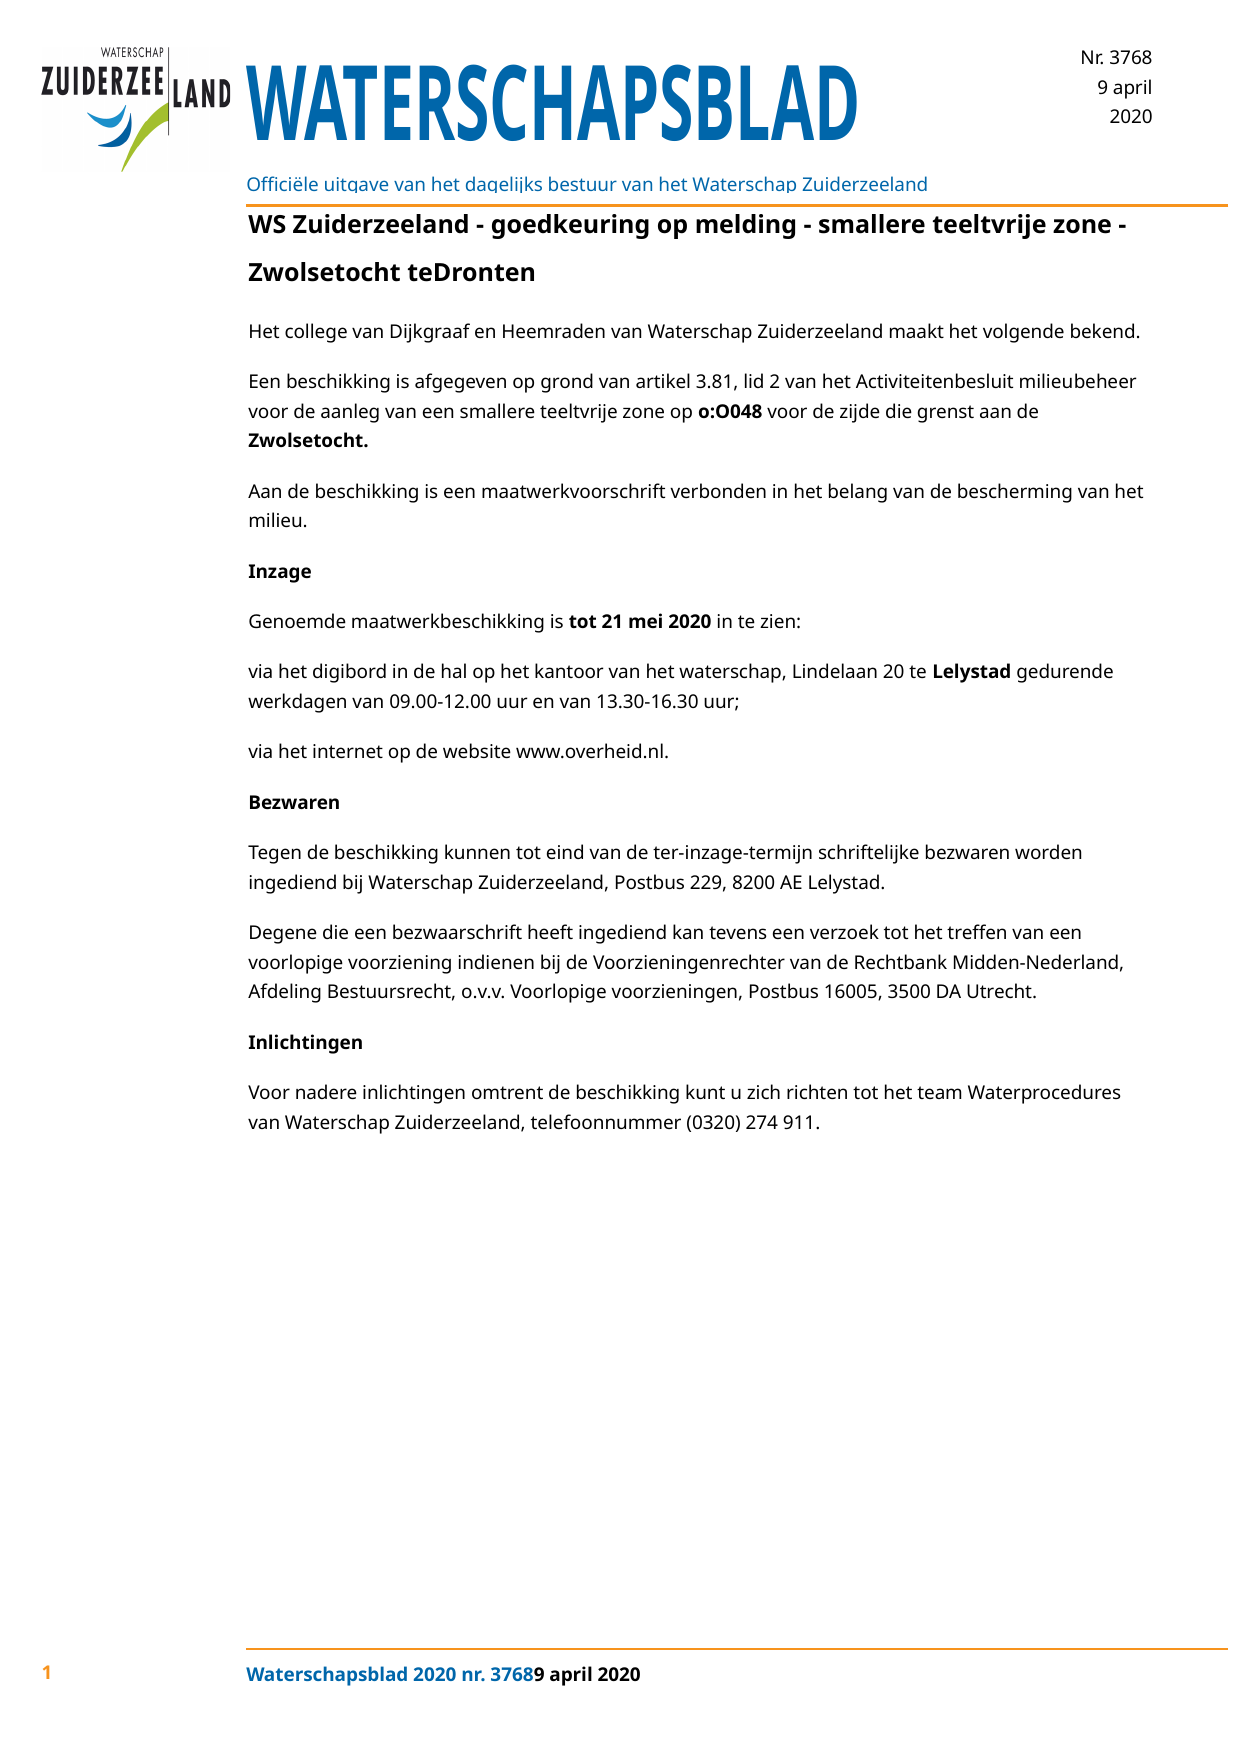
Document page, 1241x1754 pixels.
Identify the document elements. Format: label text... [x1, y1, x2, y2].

text Inlichtingen [248, 1029, 1152, 1055]
text via het digibord in de hal op het kantoor van het waterschap, Lindelaan 20 te Lelystad gedurende werkdagen van 09.00-12.00 uur en van 13.30-16.30 uur; [248, 659, 1152, 714]
text WS Zuiderzeeland - goedkeuring op melding - smallere teeltvrije zone - Zwolsetocht teDronten [248, 207, 1152, 288]
text via het internet op de website www.overheid.nl. [248, 739, 1152, 764]
text Voor nadere inlichtingen omtrent de beschikking kunt u zich richten tot het team Waterprocedures van Waterschap Zuiderzeeland, telefoonnummer (0320) 274 911. [248, 1079, 1152, 1135]
text Het college van Dijkgraaf en Heemraden van Waterschap Zuiderzeeland maakt het volgende bekend. [248, 318, 1152, 344]
text Inzage [248, 558, 1152, 584]
text Tegen de beschikking kunnen tot eind van de ter-inzage-termijn schriftelijke bezwaren worden ingediend bij Waterschap Zuiderzeeland, Postbus 229, 8200 AE Lelystad. [248, 839, 1152, 895]
picture [41, 47, 231, 172]
text Degene die een bezwaarschrift heeft ingediend kan tevens een verzoek tot het treffen van een voorlopige voorziening indienen bij de Voorzieningenrechter van de Rechtbank Midden-Nederland, Afdeling Bestuursrecht, o.v.v. Voorlopige voorzieningen, Postbus 16005, 3500 DA Utrecht. [248, 919, 1152, 1004]
text Aan de beschikking is een maatwerkvoorschrift verbonden in het belang van de bescherming van het milieu. [248, 478, 1152, 533]
text Genoemde maatwerkbeschikking is tot 21 mei 2020 in te zien: [248, 608, 1152, 634]
text Een beschikking is afgegeven op grond van artikel 3.81, lid 2 van het Activiteitenbesluit milieu­beheer voor de aanleg van een smallere teeltvrije zone op o:O048 voor de zijde die grenst aan de Zwolsetocht. [248, 368, 1152, 453]
text Bezwaren [248, 789, 1152, 815]
